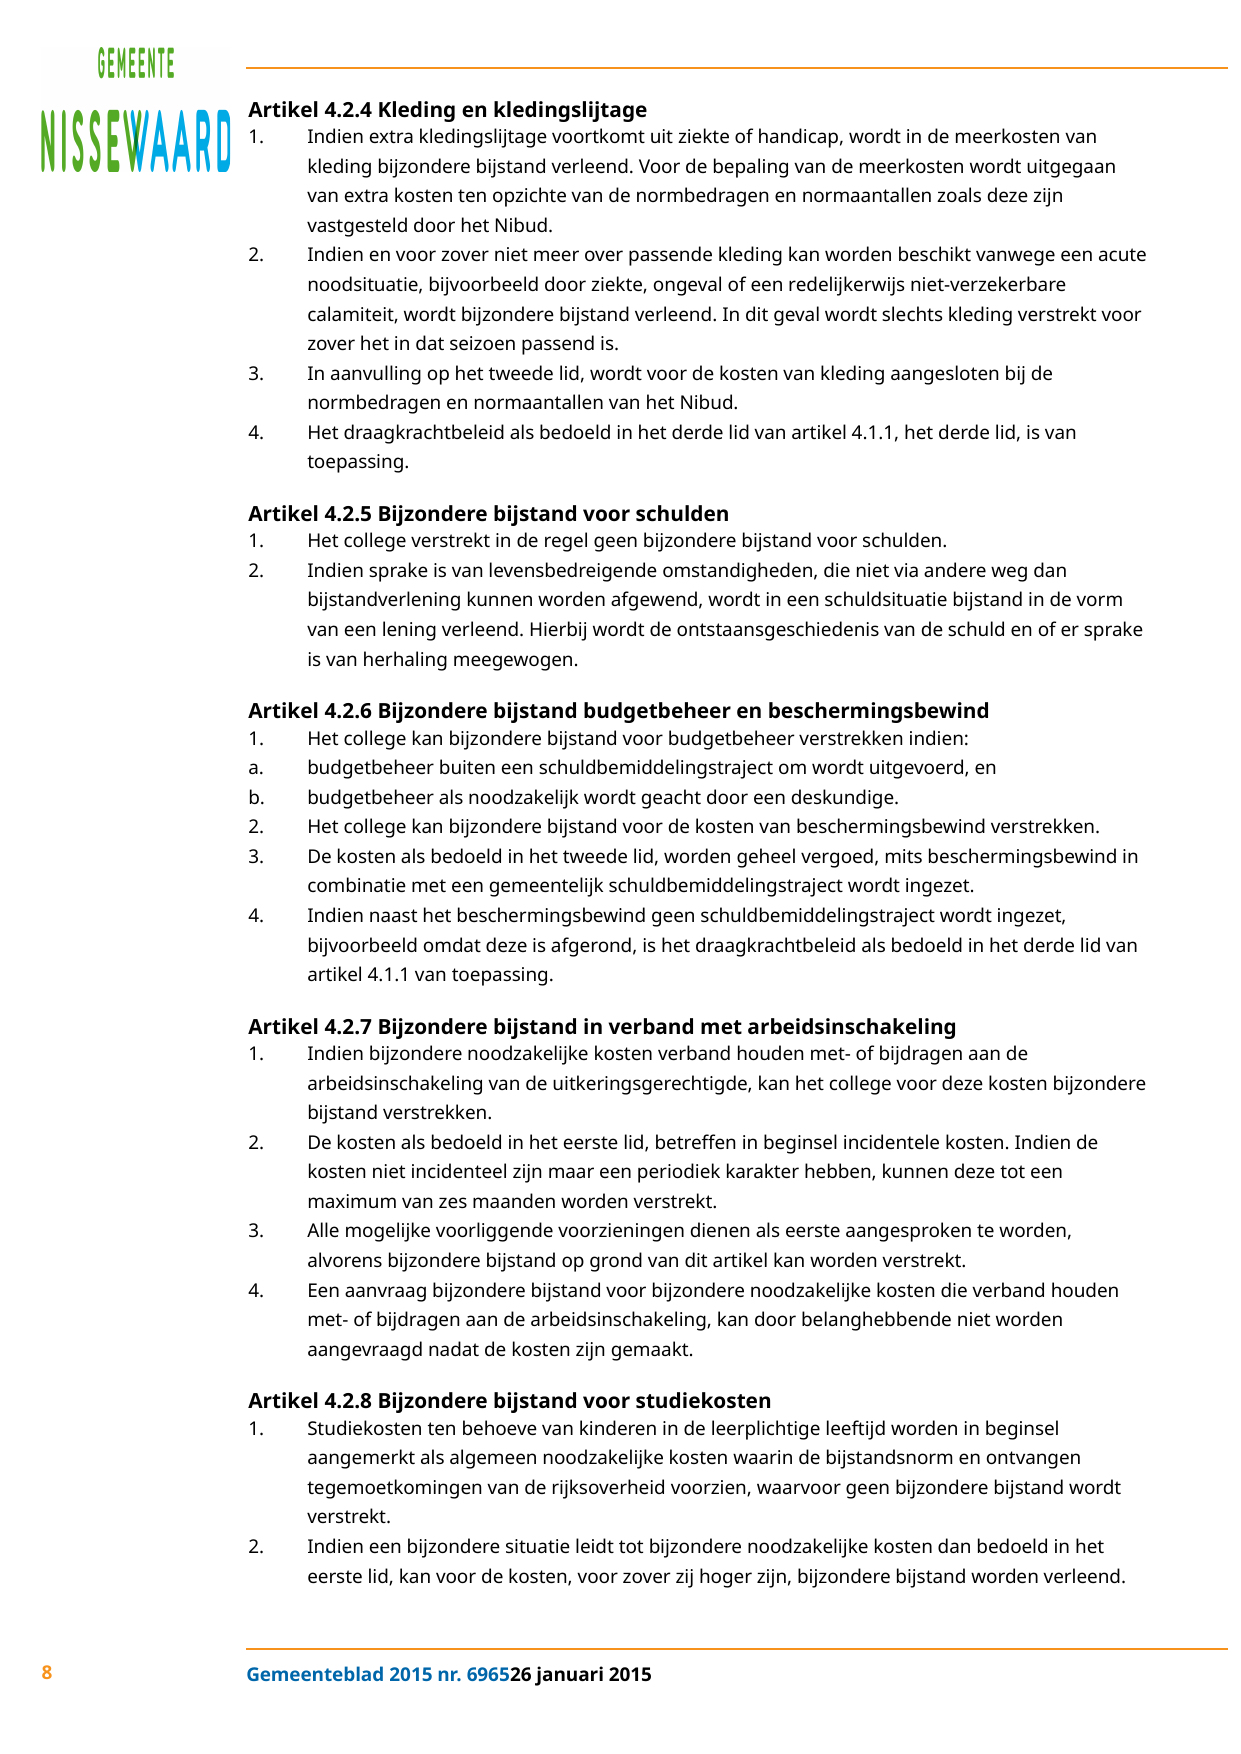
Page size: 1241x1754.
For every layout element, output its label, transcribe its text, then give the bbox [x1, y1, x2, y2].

list Indien bijzondere noodzakelijke kosten verband houden met- of bijdragen aan de arbeidsinschakeling van de uitkeringsgerechtigde, kan het college voor deze kosten bijzondere bijstand verstrekken. [248, 1040, 1152, 1125]
list Het college verstrekt in de regel geen bijzondere bijstand voor schulden. [248, 527, 1152, 553]
text Artikel 4.2.4 Kleding en kledingslijtage [248, 95, 1152, 123]
list De kosten als bedoeld in het eerste lid, betreffen in beginsel incidentele kosten. Indien de kosten niet incidenteel zijn maar een periodiek karakter hebben, kunnen deze tot een maximum van zes maanden worden verstrekt. [248, 1129, 1152, 1214]
text Artikel 4.2.5 Bijzondere bijstand voor schulden [248, 499, 1152, 527]
list De kosten als bedoeld in het tweede lid, worden geheel vergoed, mits beschermingsbewind in combinatie met een gemeentelijk schuldbemiddelingstraject wordt ingezet. [248, 843, 1152, 898]
picture [200, 151, 206, 172]
list Een aanvraag bijzondere bijstand voor bijzondere noodzakelijke kosten die verband houden met- of bijdragen aan de arbeidsinschakeling, kan door belanghebbende niet worden aangevraagd nadat de kosten zijn gemaakt. [248, 1277, 1152, 1362]
list Indien sprake is van levensbedreigende omstandigheden, die niet via andere weg dan bijstandverlening kunnen worden afgewend, wordt in een schuldsituatie bijstand in de vorm van een lening verleend. Hierbij wordt de ontstaansgeschiedenis van de schuld en of er sprake is van herhaling meegewogen. [248, 557, 1152, 672]
list Indien extra kledingslijtage voortkomt uit ziekte of handicap, wordt in de meerkosten van kleding bijzondere bijstand verleend. Voor de bepaling van de meerkosten wordt uitgegaan van extra kosten ten opzichte van de normbedragen en normaantallen zoals deze zijn vastgesteld door het Nibud. [248, 123, 1152, 238]
list budgetbeheer als noodzakelijk wordt geacht door een deskundige. [248, 784, 1152, 809]
list Indien naast het beschermingsbewind geen schuldbemiddelingstraject wordt ingezet, bijvoorbeeld omdat deze is afgerond, is het draagkrachtbeleid als bedoeld in het derde lid van artikel 4.1.1 van toepassing. [248, 902, 1152, 987]
text Artikel 4.2.6 Bijzondere bijstand budgetbeheer en beschermingsbewind [248, 696, 1152, 725]
list Het college kan bijzondere bijstand voor de kosten van beschermingsbewind verstrekken. [248, 813, 1152, 839]
picture [41, 47, 231, 172]
list Alle mogelijke voorliggende voorzieningen dienen als eerste aangesproken te worden, alvorens bijzondere bijstand op grond van dit artikel kan worden verstrekt. [248, 1218, 1152, 1273]
list Indien een bijzondere situatie leidt tot bijzondere noodzakelijke kosten dan bedoeld in het eerste lid, kan voor de kosten, voor zover zij hoger zijn, bijzondere bijstand worden verleend. [248, 1533, 1152, 1588]
list Studiekosten ten behoeve van kinderen in de leerplichtige leeftijd worden in beginsel aangemerkt als algemeen noodzakelijke kosten waarin de bijstandsnorm en ontvangen tegemoetkomingen van de rijksoverheid voorzien, waarvoor geen bijzondere bijstand wordt verstrekt. [248, 1415, 1152, 1529]
list budgetbeheer buiten een schuldbemiddelingstraject om wordt uitgevoerd, en [248, 754, 1152, 780]
list Het college kan bijzondere bijstand voor budgetbeheer verstrekken indien: [248, 725, 1152, 750]
picture [154, 157, 165, 172]
picture [222, 122, 227, 160]
list In aanvulling op het tweede lid, wordt voor de kosten van kleding aangesloten bij de normbedragen en normaantallen van het Nibud. [248, 360, 1152, 415]
text Artikel 4.2.8 Bijzondere bijstand voor studiekosten [248, 1386, 1152, 1415]
text Artikel 4.2.7 Bijzondere bijstand in verband met arbeidsinschakeling [248, 1012, 1152, 1040]
list Indien en voor zover niet meer over passende kleding kan worden beschikt vanwege een acute noodsituatie, bijvoorbeeld door ziekte, ongeval of een redelijkerwijs niet-verzekerbare calamiteit, wordt bijzondere bijstand verleend. In dit geval wordt slechts kleding verstrekt voor zover het in dat seizoen passend is. [248, 242, 1152, 356]
picture [201, 122, 206, 138]
list Het draagkrachtbeleid als bedoeld in het derde lid van artikel 4.1.1, het derde lid, is van toepassing. [248, 419, 1152, 474]
picture [176, 157, 187, 172]
